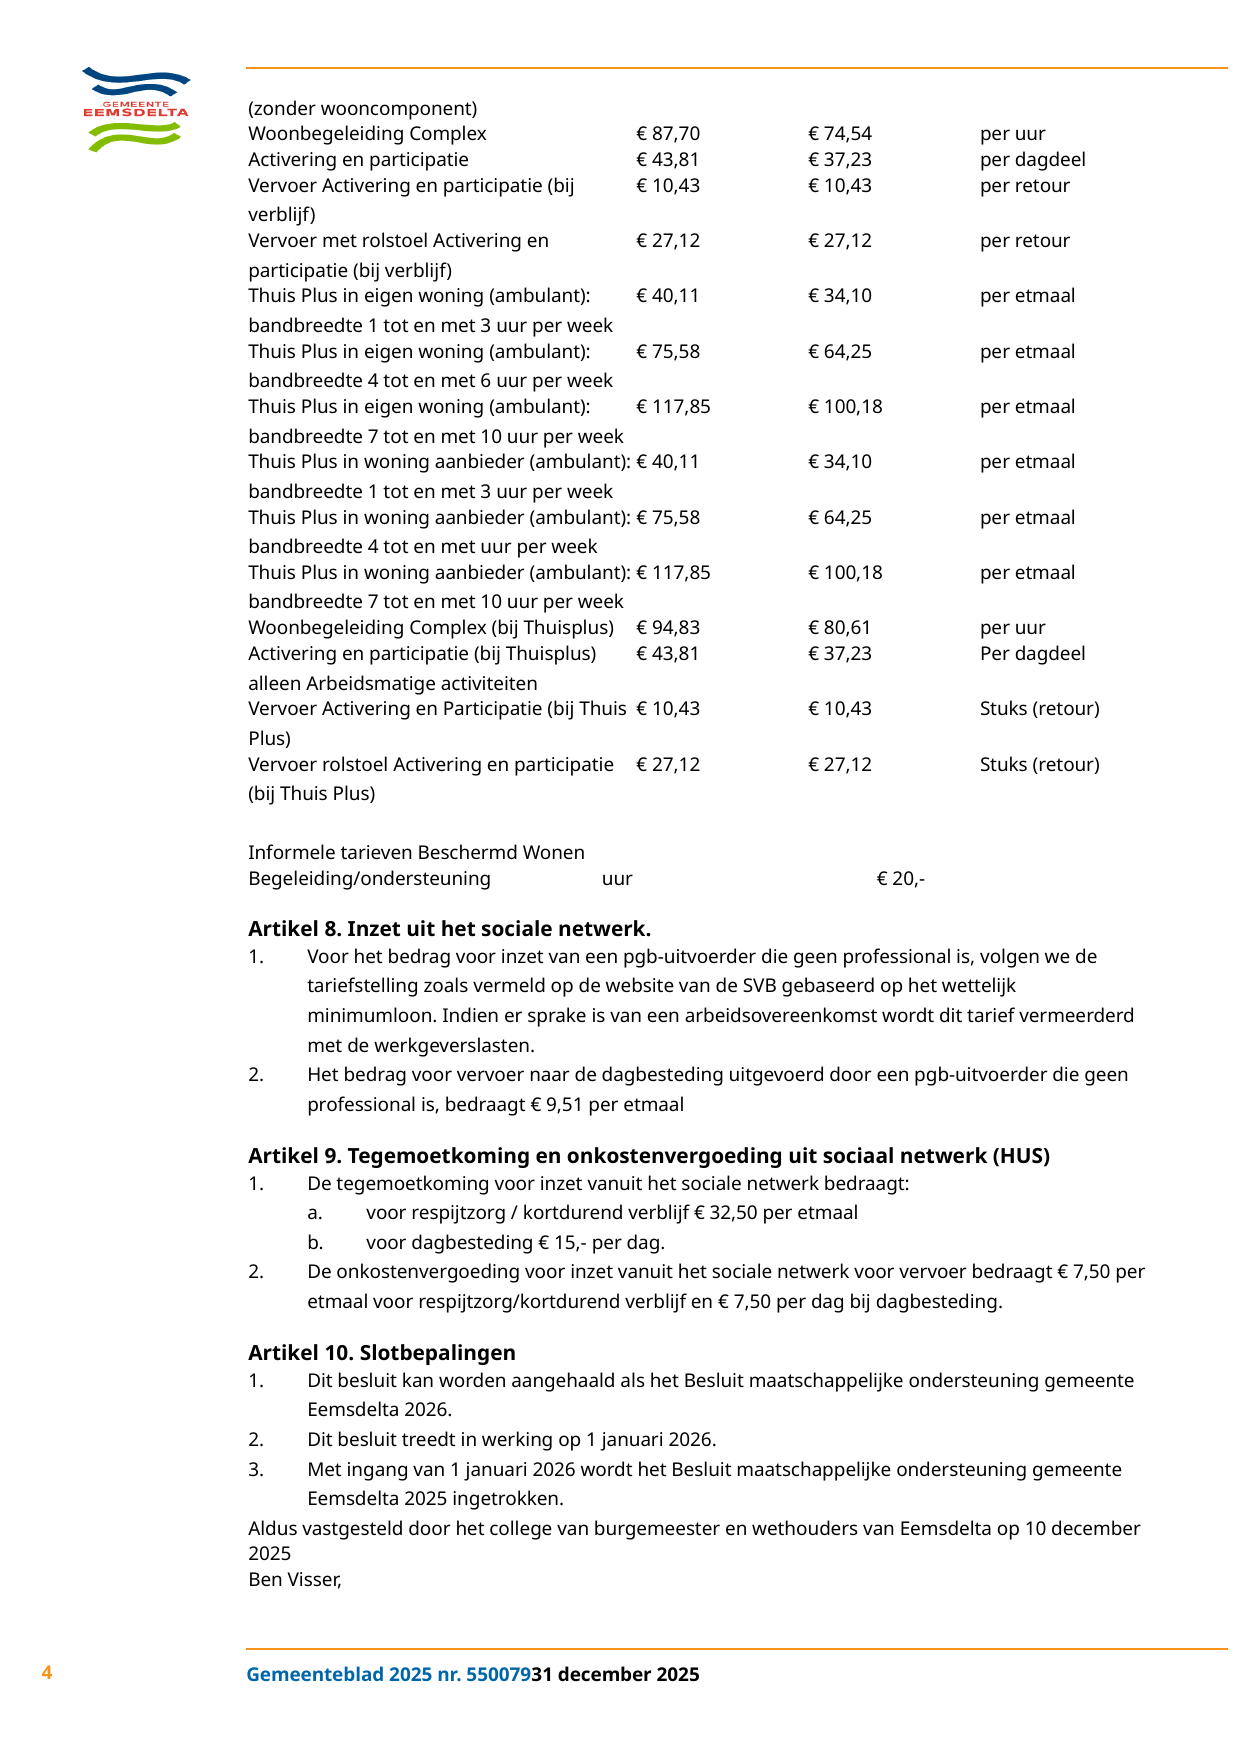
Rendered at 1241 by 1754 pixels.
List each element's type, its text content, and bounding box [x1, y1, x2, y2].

table_cell Vervoer rolstoel Activering en participatie (bij Thuis Plus) [248, 751, 636, 806]
table_cell € 117,85 [636, 393, 808, 448]
table_header [877, 839, 1152, 865]
picture [41, 47, 231, 172]
table_cell € 34,10 [808, 283, 980, 338]
table_cell Thuis Plus in woning aanbieder (ambulant): bandbreedte 7 tot en met 10 uur per week [248, 559, 636, 614]
table_cell per etmaal [980, 559, 1152, 614]
table_cell € 10,43 [636, 696, 808, 751]
table_cell per retour [980, 227, 1152, 283]
table_cell per dagdeel [980, 146, 1152, 172]
table_cell € 10,43 [636, 172, 808, 227]
table_cell € 40,11 [636, 283, 808, 338]
table_cell € 80,61 [808, 615, 980, 640]
table_cell € 37,23 [808, 146, 980, 172]
table_cell € 100,18 [808, 393, 980, 448]
table_cell € 64,25 [808, 504, 980, 559]
table_cell Woonbegeleiding Complex (bij Thuisplus) [248, 615, 636, 640]
table_cell per uur [980, 121, 1152, 146]
table_cell € 75,58 [636, 338, 808, 393]
table_cell [980, 95, 1152, 121]
table_cell per etmaal [980, 338, 1152, 393]
table_cell € 27,12 [808, 227, 980, 283]
table_cell € 100,18 [808, 559, 980, 614]
table_cell Per dagdeel [980, 640, 1152, 696]
table_cell Vervoer Activering en participatie (bij verblijf) [248, 172, 636, 227]
table_cell € 43,81 [636, 640, 808, 696]
table_cell € 20,- [877, 865, 1152, 891]
table_cell uur [602, 865, 877, 891]
table_cell Thuis Plus in eigen woning (ambulant): bandbreedte 4 tot en met 6 uur per week [248, 338, 636, 393]
text Artikel 8. Inzet uit het sociale netwerk. [248, 914, 1152, 943]
table_cell per uur [980, 615, 1152, 640]
table_cell € 27,12 [636, 751, 808, 806]
table_cell Activering en participatie [248, 146, 636, 172]
table_cell per etmaal [980, 283, 1152, 338]
table_cell per etmaal [980, 449, 1152, 504]
table_cell per retour [980, 172, 1152, 227]
list Voor het bedrag voor inzet van een pgb-uitvoerder die geen professional is, volgen we de tariefstelling zoals vermeld op de website van de SVB gebaseerd op het wettelijk minimumloon. Indien er sprake is van een arbeidsovereenkomst wordt dit tarief vermeerderd met de werkgeverslasten. [248, 943, 1152, 1057]
table_cell Thuis Plus in woning aanbieder (ambulant): bandbreedte 4 tot en met uur per week [248, 504, 636, 559]
table_cell Stuks (retour) [980, 751, 1152, 806]
text Ben Visser, [248, 1566, 1152, 1592]
table_cell Vervoer Activering en Participatie (bij Thuis Plus) [248, 696, 636, 751]
table_cell [808, 95, 980, 121]
list De tegemoetkoming voor inzet vanuit het sociale netwerk bedraagt: [248, 1170, 1152, 1196]
table_cell € 10,43 [808, 172, 980, 227]
list De onkostenvergoeding voor inzet vanuit het sociale netwerk voor vervoer bedraagt € 7,50 per etmaal voor respijtzorg/kortdurend verblijf en € 7,50 per dag bij dagbesteding. [248, 1258, 1152, 1314]
table_cell Thuis Plus in eigen woning (ambulant): bandbreedte 7 tot en met 10 uur per week [248, 393, 636, 448]
table_cell € 34,10 [808, 449, 980, 504]
list Dit besluit treedt in werking op 1 januari 2026. [248, 1426, 1152, 1452]
table_cell € 74,54 [808, 121, 980, 146]
list Het bedrag voor vervoer naar de dagbesteding uitgevoerd door een pgb-uitvoerder die geen professional is, bedraagt € 9,51 per etmaal [248, 1061, 1152, 1117]
table_cell Thuis Plus in woning aanbieder (ambulant): bandbreedte 1 tot en met 3 uur per week [248, 449, 636, 504]
table_cell € 94,83 [636, 615, 808, 640]
list voor respijtzorg / kortdurend verblijf € 32,50 per etmaal [307, 1199, 1152, 1225]
table_cell € 43,81 [636, 146, 808, 172]
text Artikel 9. Tegemoetkoming en onkostenvergoeding uit sociaal netwerk (HUS) [248, 1141, 1152, 1170]
table_cell (zonder wooncomponent) [248, 95, 636, 121]
table_cell Vervoer met rolstoel Activering en participatie (bij verblijf) [248, 227, 636, 283]
table_cell € 27,12 [636, 227, 808, 283]
text Aldus vastgesteld door het college van burgemeester en wethouders van Eemsdelta op 10 december 2025 [248, 1515, 1152, 1566]
table_cell Thuis Plus in eigen woning (ambulant): bandbreedte 1 tot en met 3 uur per week [248, 283, 636, 338]
list voor dagbesteding € 15,- per dag. [307, 1229, 1152, 1255]
table_cell Activering en participatie (bij Thuisplus) alleen Arbeidsmatige activiteiten [248, 640, 636, 696]
table_cell € 10,43 [808, 696, 980, 751]
table_cell € 64,25 [808, 338, 980, 393]
table_cell Begeleiding/ondersteuning [248, 865, 602, 891]
table_cell per etmaal [980, 504, 1152, 559]
list Dit besluit kan worden aangehaald als het Besluit maatschappelijke ondersteuning gemeente Eemsdelta 2026. [248, 1367, 1152, 1422]
table_cell € 37,23 [808, 640, 980, 696]
table_cell € 40,11 [636, 449, 808, 504]
table_cell € 87,70 [636, 121, 808, 146]
table_cell per etmaal [980, 393, 1152, 448]
table_header Informele tarieven Beschermd Wonen [248, 839, 602, 865]
list Met ingang van 1 januari 2026 wordt het Besluit maatschappelijke ondersteuning gemeente Eemsdelta 2025 ingetrokken. [248, 1456, 1152, 1511]
table_cell Woonbegeleiding Complex [248, 121, 636, 146]
table_cell € 117,85 [636, 559, 808, 614]
table_cell Stuks (retour) [980, 696, 1152, 751]
table_header [602, 839, 877, 865]
table_cell € 27,12 [808, 751, 980, 806]
table_cell [636, 95, 808, 121]
table_cell € 75,58 [636, 504, 808, 559]
text Artikel 10. Slotbepalingen [248, 1338, 1152, 1367]
